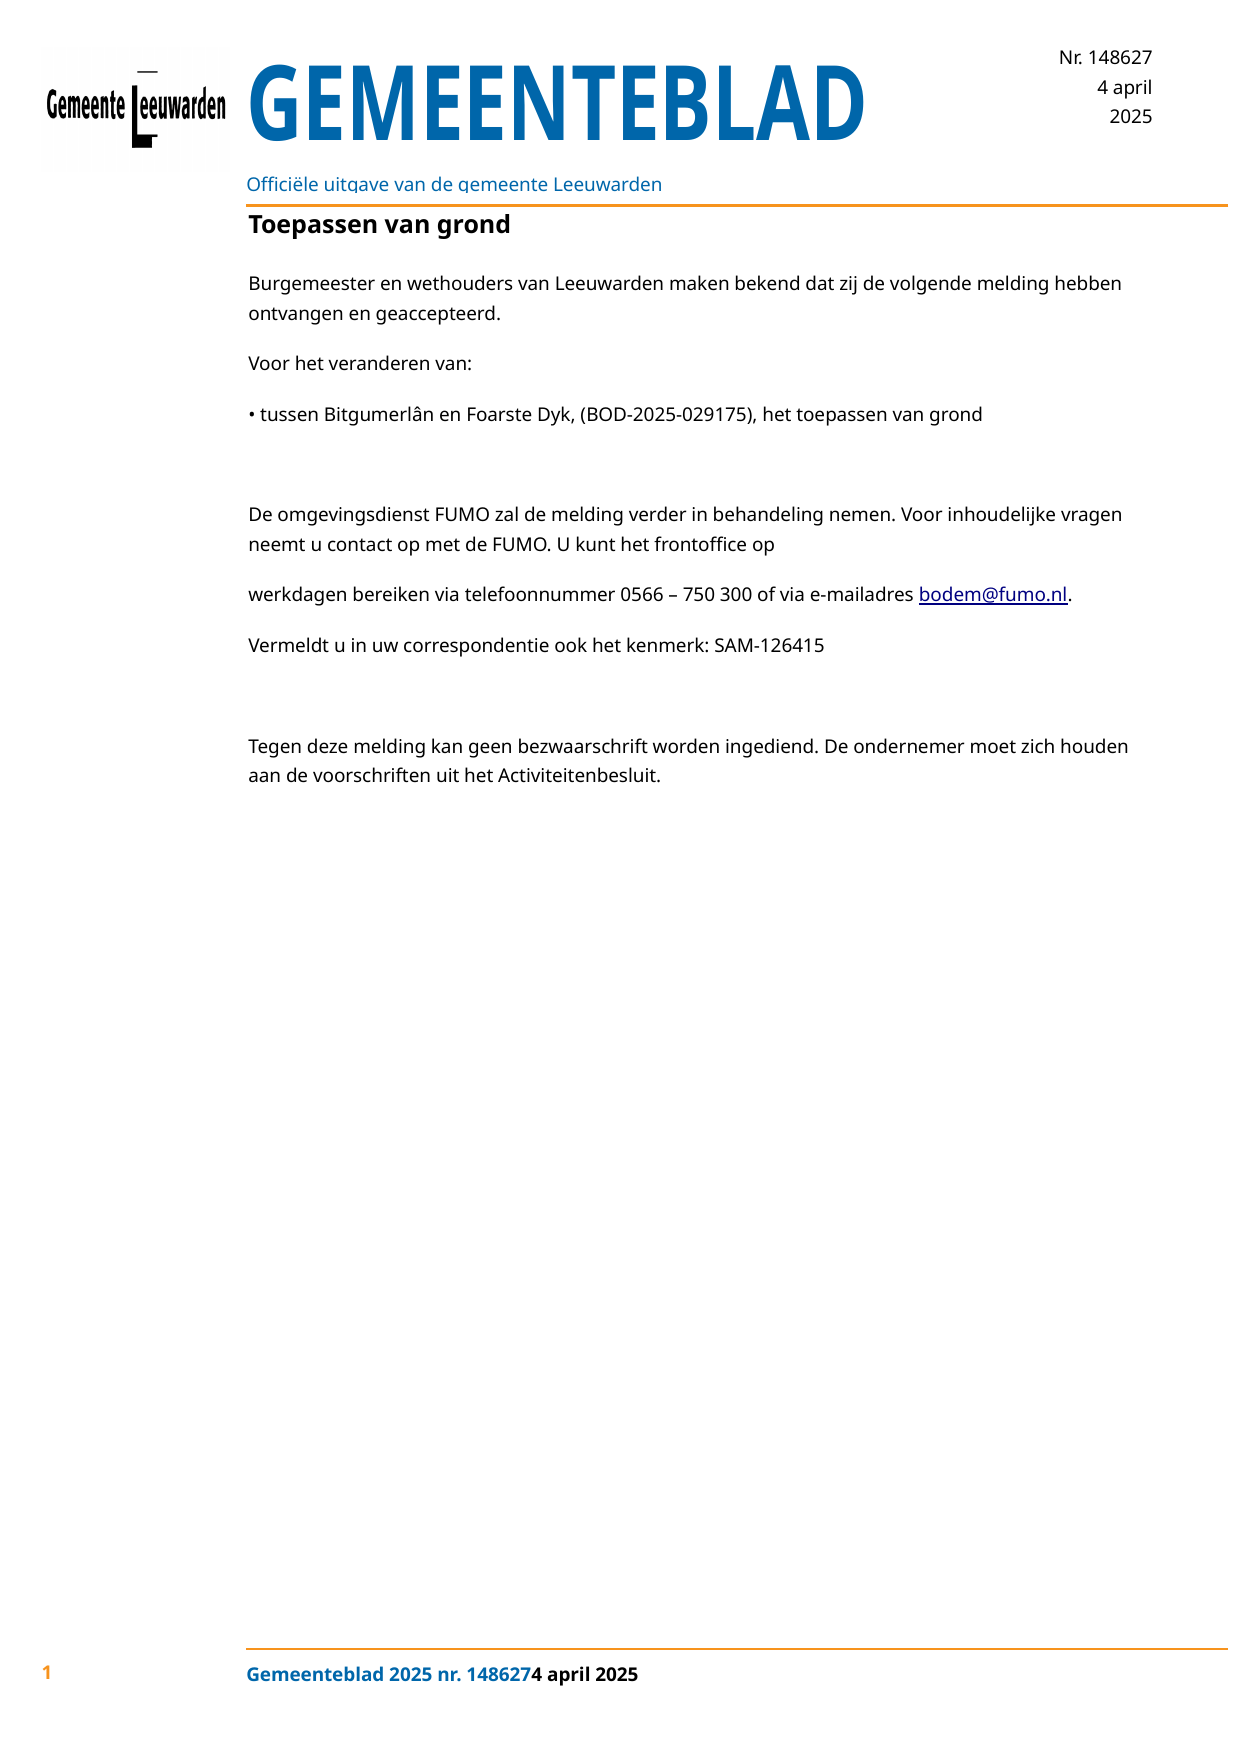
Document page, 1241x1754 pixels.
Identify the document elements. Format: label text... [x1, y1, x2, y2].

text Voor het veranderen van: [248, 350, 1152, 376]
text • tussen Bitgumerlân en Foarste Dyk, (BOD-2025-029175), het toepassen van grond [248, 401, 1152, 426]
text De omgevingsdienst FUMO zal de melding verder in behandeling nemen. Voor inhoudelijke vragen neemt u contact op met de FUMO. U kunt het frontoffice op [248, 502, 1152, 557]
text Toepassen van grond [248, 207, 1152, 241]
picture [41, 47, 231, 172]
text werkdagen bereiken via telefoonnummer 0566 – 750 300 of via e-mailadres bodem@fumo.nl. [248, 582, 1152, 607]
text Vermeldt u in uw correspondentie ook het kenmerk: SAM-126415 [248, 632, 1152, 658]
text Tegen deze melding kan geen bezwaarschrift worden ingediend. De ondernemer moet zich houden aan de voorschriften uit het Activiteitenbesluit. [248, 733, 1152, 788]
text Burgemeester en wethouders van Leeuwarden maken bekend dat zij de volgende melding hebben ontvangen en geaccepteerd. [248, 270, 1152, 326]
